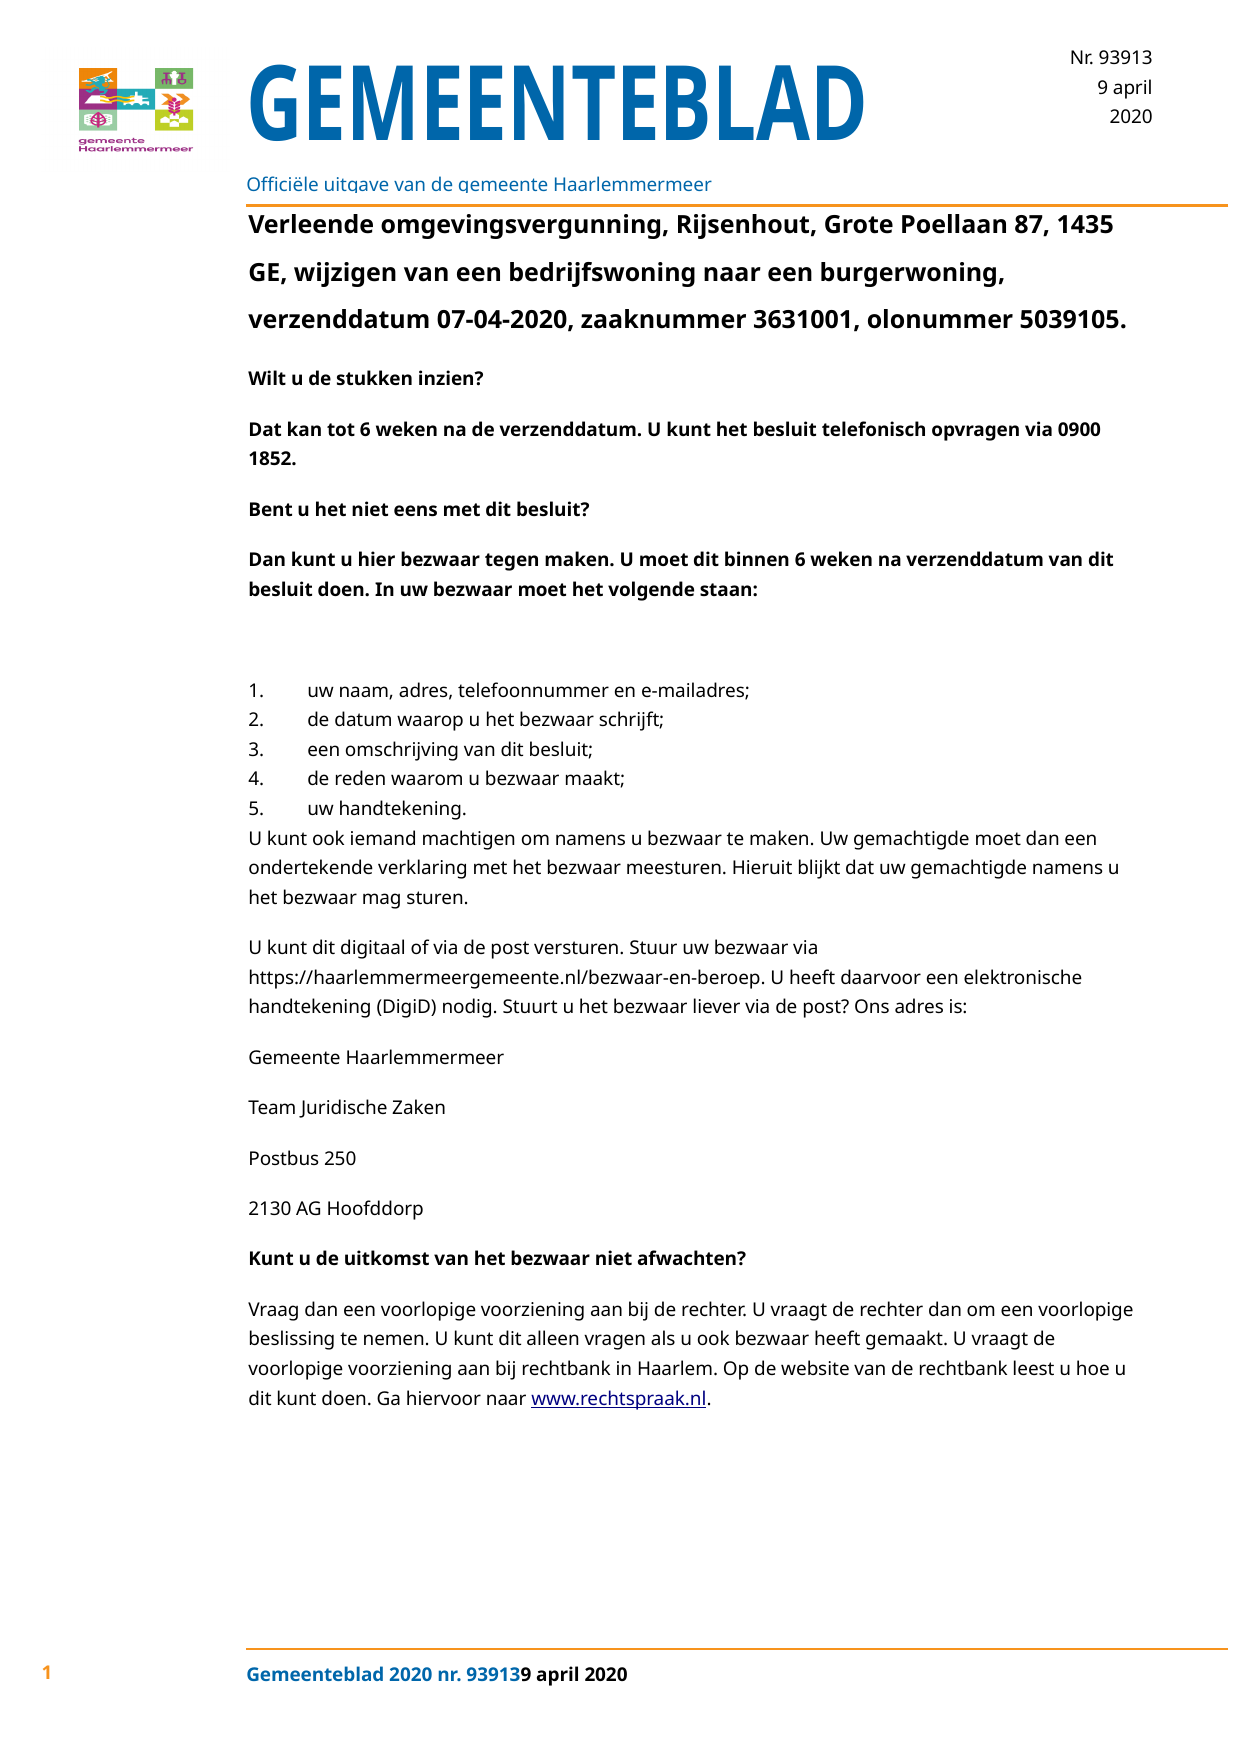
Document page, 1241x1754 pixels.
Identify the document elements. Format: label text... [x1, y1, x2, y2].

picture [41, 47, 231, 172]
text Bent u het niet eens met dit besluit? [248, 496, 1152, 522]
text Vraag dan een voorlopige voorziening aan bij de rechter. U vraagt de rechter dan om een voorlopige beslissing te nemen. U kunt dit alleen vragen als u ook bezwaar heeft gemaakt. U vraagt de voorlopige voorziening aan bij rechtbank in Haarlem. Op de website van de rechtbank leest u hoe u dit kunt doen. Ga hiervoor naar www.rechtspraak.nl. [248, 1296, 1152, 1410]
text Gemeente Haarlemmermeer [248, 1044, 1152, 1069]
text Postbus 250 [248, 1145, 1152, 1170]
text 2130 AG Hoofddorp [248, 1195, 1152, 1221]
text Kunt u de uitkomst van het bezwaar niet afwachten? [248, 1246, 1152, 1271]
text Verleende omgevingsvergunning, Rijsenhout, Grote Poellaan 87, 1435 GE, wijzigen van een bedrijfswoning naar een burgerwoning, verzenddatum 07-04-2020, zaaknummer 3631001, olonummer 5039105. [248, 207, 1152, 336]
text Dan kunt u hier bezwaar tegen maken. U moet dit binnen 6 weken na verzenddatum van dit besluit doen. In uw bezwaar moet het volgende staan: [248, 546, 1152, 602]
text U kunt ook iemand machtigen om namens u bezwaar te maken. Uw gemachtigde moet dan een ondertekende verklaring met het bezwaar meesturen. Hieruit blijkt dat uw gemachtigde namens u het bezwaar mag sturen. [248, 825, 1152, 909]
list de datum waarop u het bezwaar schrijft; [248, 706, 1152, 732]
list een omschrijving van dit besluit; [248, 736, 1152, 762]
text U kunt dit digitaal of via de post versturen. Stuur uw bezwaar via https://haarlemmermeergemeente.nl/bezwaar-en-beroep. U heeft daarvoor een elektronische handtekening (DigiD) nodig. Stuurt u het bezwaar liever via de post? Ons adres is: [248, 934, 1152, 1019]
text Team Juridische Zaken [248, 1094, 1152, 1120]
list uw handtekening. [248, 795, 1152, 821]
text Dat kan tot 6 weken na de verzenddatum. U kunt het besluit telefonisch opvragen via 0900 1852. [248, 416, 1152, 471]
list uw naam, adres, telefoonnummer en e-mailadres; [248, 677, 1152, 702]
list de reden waarom u bezwaar maakt; [248, 766, 1152, 791]
text Wilt u de stukken inzien? [248, 366, 1152, 391]
